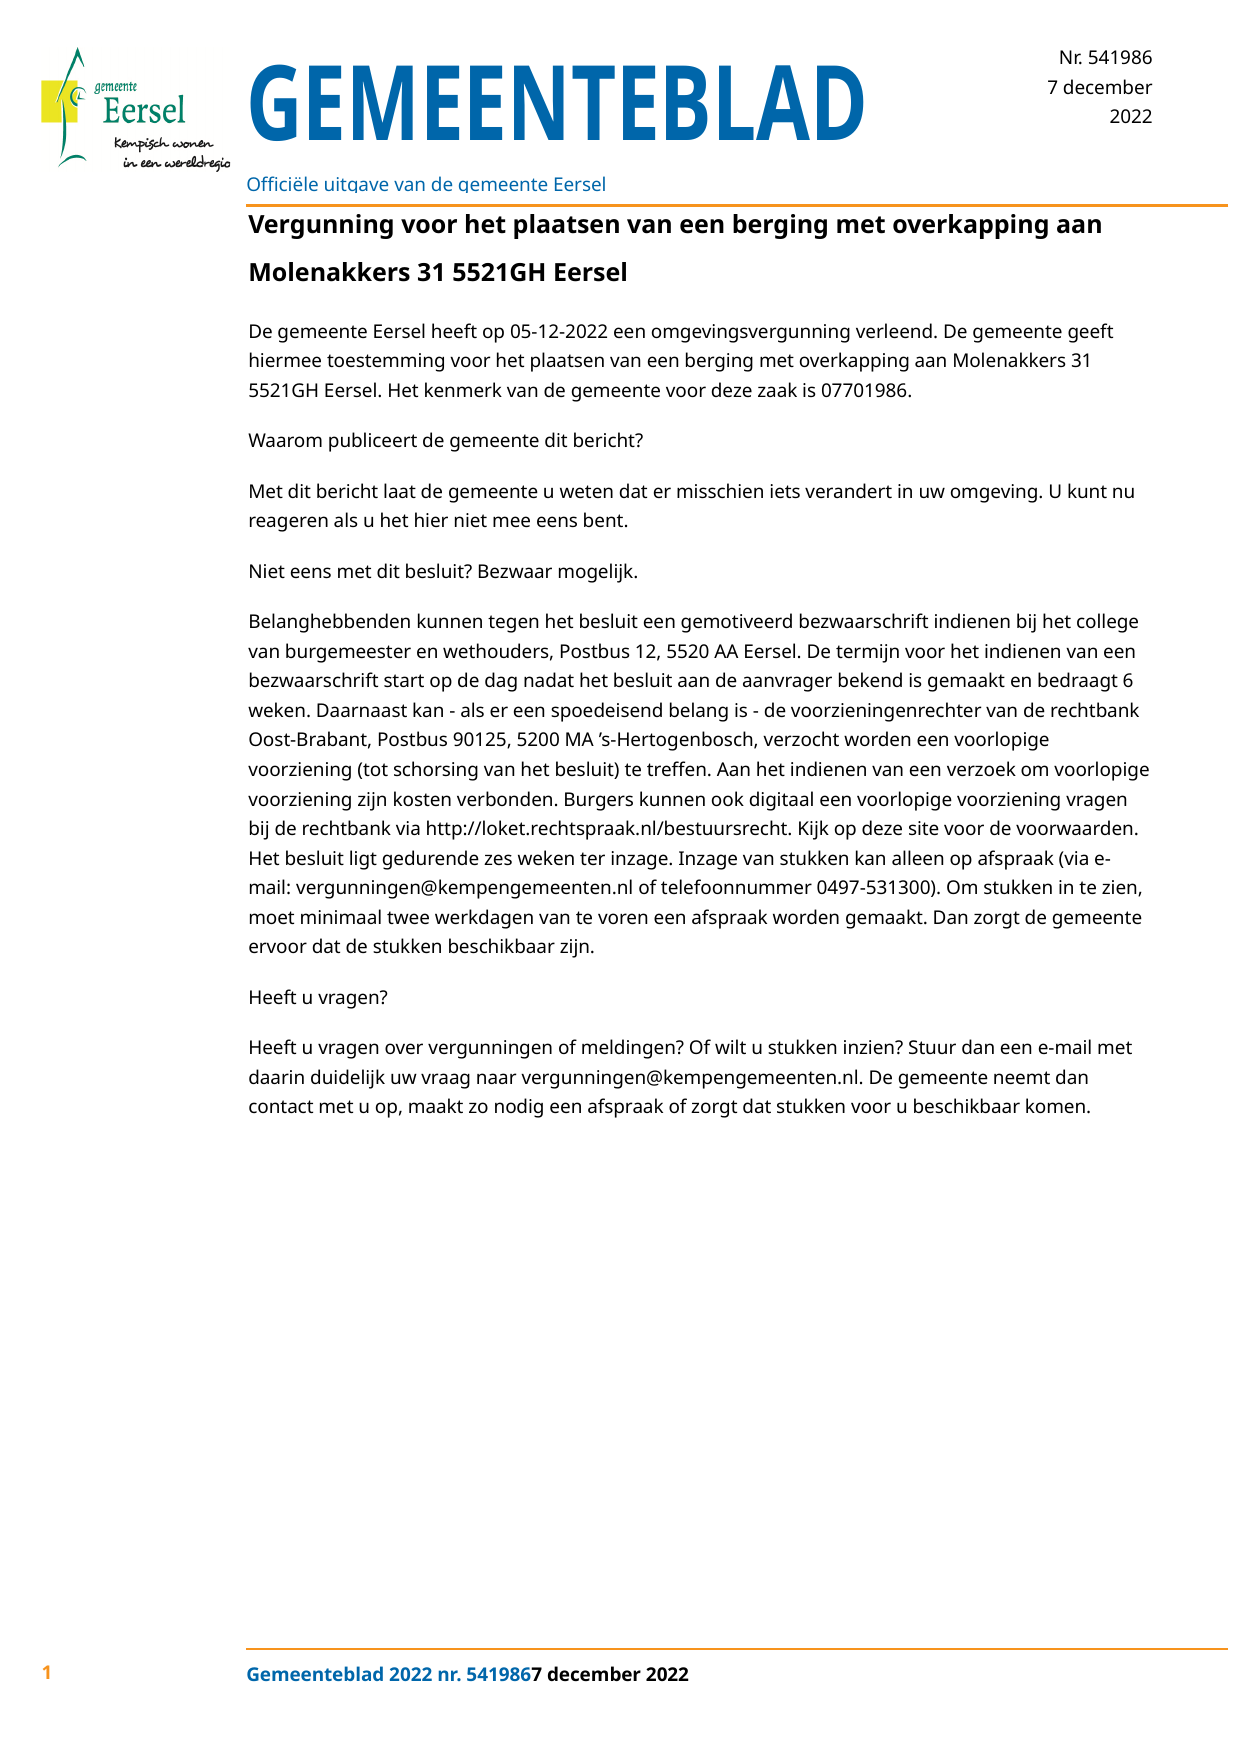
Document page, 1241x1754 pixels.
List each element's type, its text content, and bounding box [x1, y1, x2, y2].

text Heeft u vragen over vergunningen of meldingen? Of wilt u stukken inzien? Stuur dan een e-mail met daarin duidelijk uw vraag naar vergunningen@kempengemeenten.nl. De gemeente neemt dan contact met u op, maakt zo nodig een afspraak of zorgt dat stukken voor u beschikbaar komen. [248, 1034, 1152, 1119]
text Belanghebbenden kunnen tegen het besluit een gemotiveerd bezwaarschrift indienen bij het college van burgemeester en wethouders, Postbus 12, 5520 AA Eersel. De termijn voor het indienen van een bezwaarschrift start op de dag nadat het besluit aan de aanvrager bekend is gemaakt en bedraagt 6 weken. Daarnaast kan - als er een spoedeisend belang is - de voorzieningenrechter van de rechtbank Oost-Brabant, Postbus 90125, 5200 MA ’s-Hertogenbosch, verzocht worden een voorlopige voorziening (tot schorsing van het besluit) te treffen. Aan het indienen van een verzoek om voorlopige voorziening zijn kosten verbonden. Burgers kunnen ook digitaal een voorlopige voorziening vragen bij de rechtbank via http://loket.rechtspraak.nl/bestuursrecht. Kijk op deze site voor de voorwaarden. Het besluit ligt gedurende zes weken ter inzage. Inzage van stukken kan alleen op afspraak (via e-mail: vergunningen@kempengemeenten.nl of telefoonnummer 0497-531300). Om stukken in te zien, moet minimaal twee werkdagen van te voren een afspraak worden gemaakt. Dan zorgt de gemeente ervoor dat de stukken beschikbaar zijn. [248, 608, 1152, 959]
text Met dit bericht laat de gemeente u weten dat er misschien iets verandert in uw omgeving. U kunt nu reageren als u het hier niet mee eens bent. [248, 478, 1152, 533]
text Vergunning voor het plaatsen van een berging met overkapping aan Molenakkers 31 5521GH Eersel [248, 207, 1152, 288]
text Waarom publiceert de gemeente dit bericht? [248, 427, 1152, 453]
picture [41, 47, 231, 172]
text De gemeente Eersel heeft op 05-12-2022 een omgevingsvergunning verleend. De gemeente geeft hiermee toestemming voor het plaatsen van een berging met overkapping aan Molenakkers 31 5521GH Eersel. Het kenmerk van de gemeente voor deze zaak is 07701986. [248, 318, 1152, 403]
text Niet eens met dit besluit? Bezwaar mogelijk. [248, 558, 1152, 584]
text Heeft u vragen? [248, 984, 1152, 1010]
